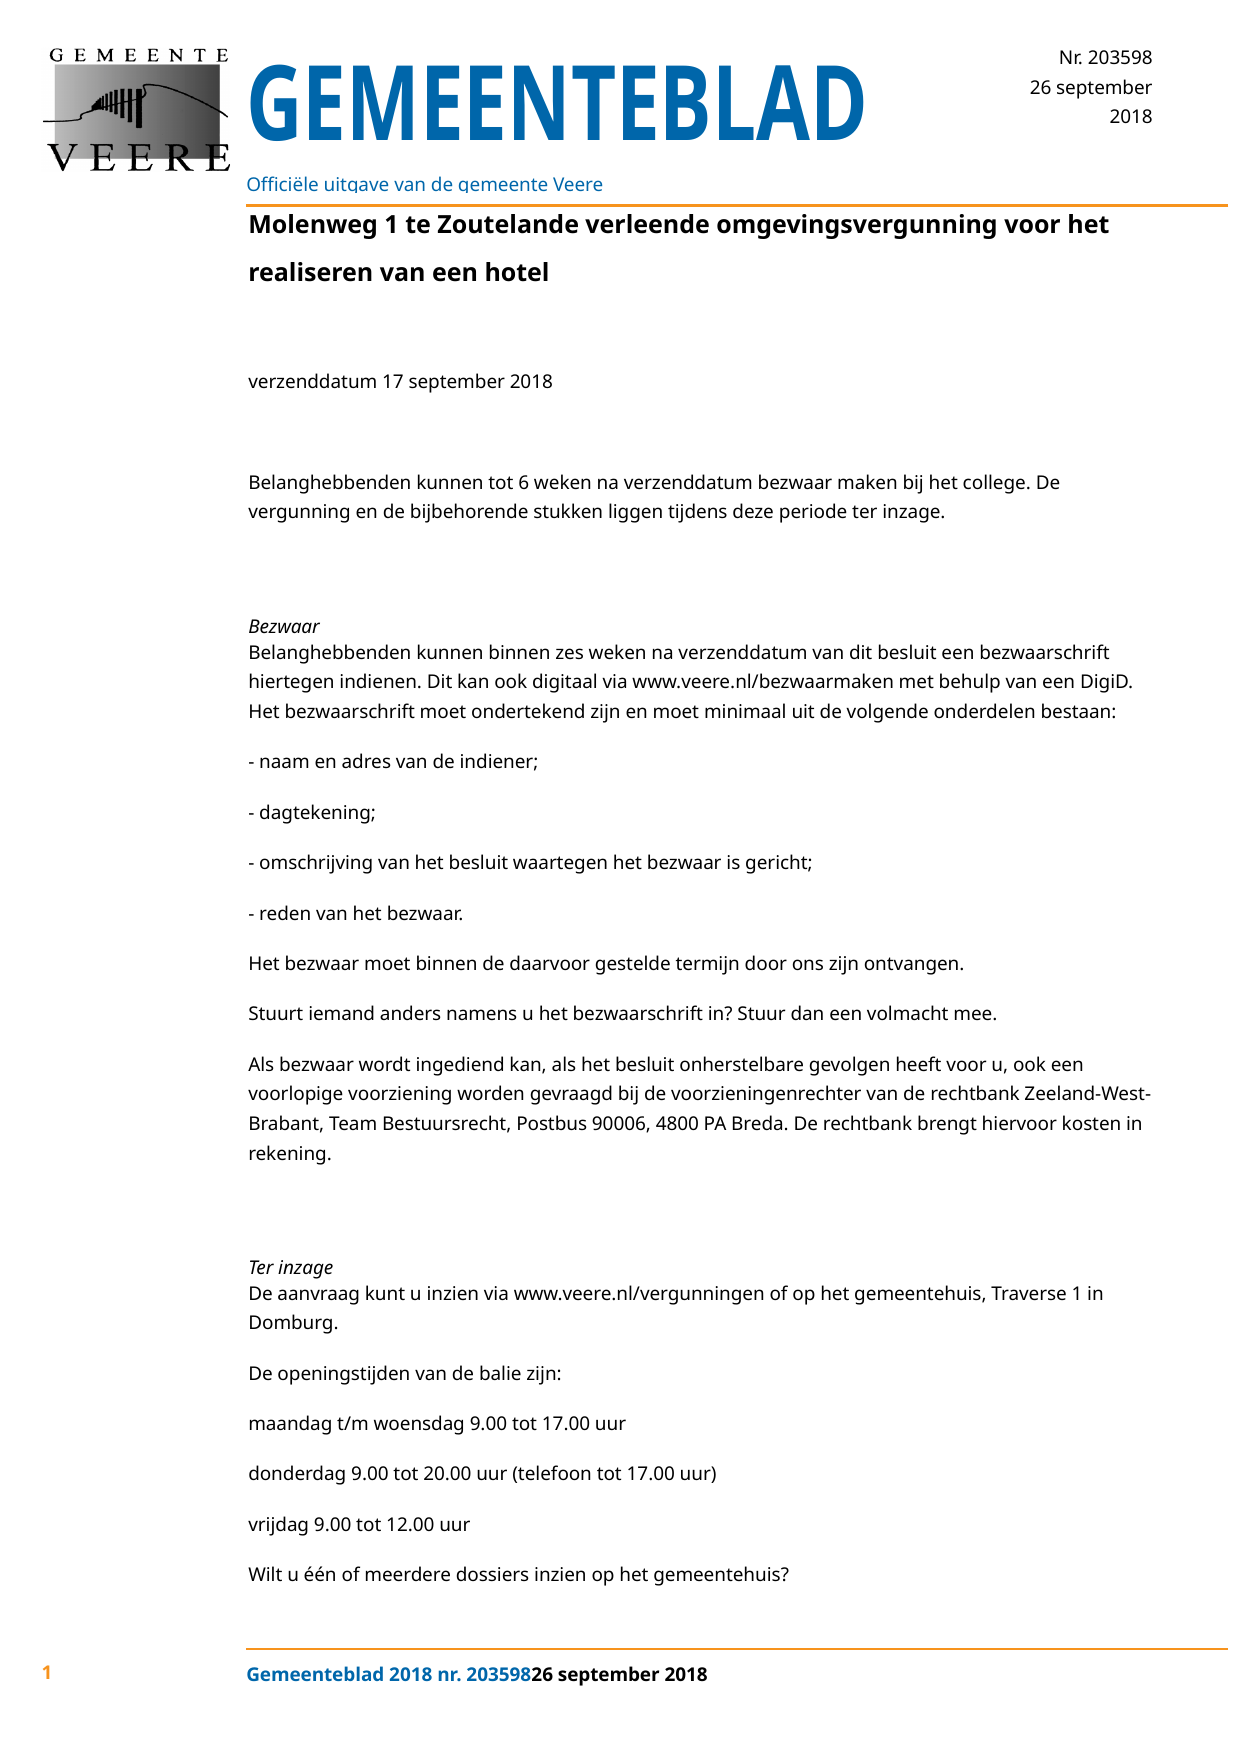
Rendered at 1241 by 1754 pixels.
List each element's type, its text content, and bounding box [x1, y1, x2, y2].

text Bezwaar [248, 613, 1152, 639]
text Stuurt iemand anders namens u het bezwaarschrift in? Stuur dan een volmacht mee. [248, 1001, 1152, 1026]
text De aanvraag kunt u inzien via www.veere.nl/vergunningen of op het gemeentehuis, Traverse 1 in Domburg. [248, 1280, 1152, 1335]
text Als bezwaar wordt ingediend kan, als het besluit onherstelbare gevolgen heeft voor u, ook een voorlopige voorziening worden gevraagd bij de voorzieningenrechter van de rechtbank Zeeland-West-Brabant, Team Bestuursrecht, Postbus 90006, 4800 PA Breda. De rechtbank brengt hiervoor kosten in rekening. [248, 1051, 1152, 1165]
text maandag t/m woensdag 9.00 tot 17.00 uur [248, 1410, 1152, 1436]
text Het bezwaar moet binnen de daarvoor gestelde termijn door ons zijn ontvangen. [248, 950, 1152, 976]
picture [41, 47, 231, 172]
text Belanghebbenden kunnen binnen zes weken na verzenddatum van dit besluit een bezwaarschrift hiertegen indienen. Dit kan ook digitaal via www.veere.nl/bezwaarmaken met behulp van een DigiD. Het bezwaarschrift moet ondertekend zijn en moet minimaal uit de volgende onderdelen bestaan: [248, 639, 1152, 724]
text - dagtekening; [248, 799, 1152, 824]
text Belanghebbenden kunnen tot 6 weken na verzenddatum bezwaar maken bij het college. De vergunning en de bijbehorende stukken liggen tijdens deze periode ter inzage. [248, 469, 1152, 524]
text Ter inzage [248, 1254, 1152, 1280]
text Wilt u één of meerdere dossiers inzien op het gemeentehuis? [248, 1561, 1152, 1587]
text verzenddatum 17 september 2018 [248, 368, 1152, 394]
text - reden van het bezwaar. [248, 900, 1152, 925]
text Molenweg 1 te Zoutelande verleende omgevingsvergunning voor het realiseren van een hotel [248, 207, 1152, 288]
text De openingstijden van de balie zijn: [248, 1360, 1152, 1386]
text - omschrijving van het besluit waartegen het bezwaar is gericht; [248, 849, 1152, 875]
text - naam en adres van de indiener; [248, 748, 1152, 774]
text vrijdag 9.00 tot 12.00 uur [248, 1511, 1152, 1537]
text donderdag 9.00 tot 20.00 uur (telefoon tot 17.00 uur) [248, 1461, 1152, 1486]
